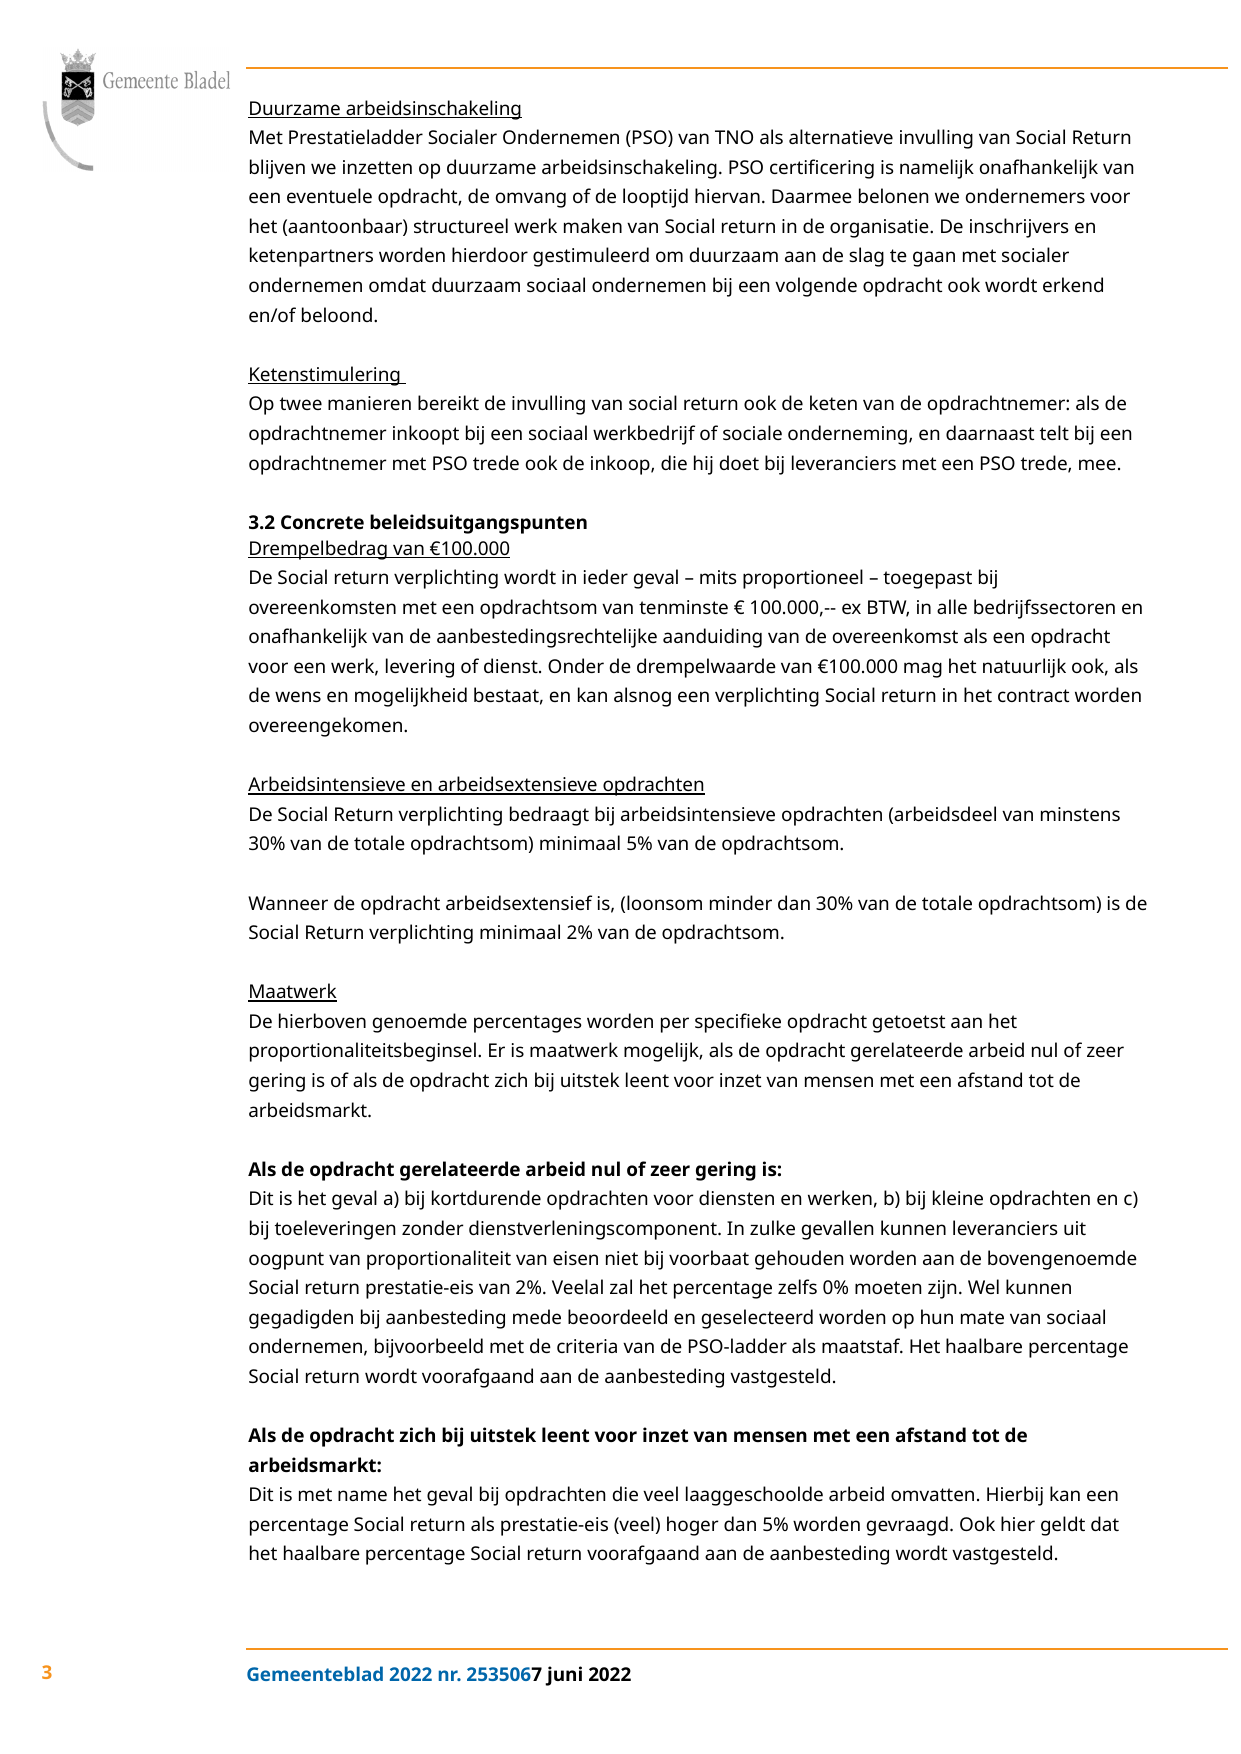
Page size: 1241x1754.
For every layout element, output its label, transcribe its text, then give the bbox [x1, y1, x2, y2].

text Duurzame arbeidsinschakeling [248, 95, 1152, 121]
picture [41, 47, 231, 172]
text De hierboven genoemde percentages worden per specifieke opdracht getoetst aan het proportionaliteitsbeginsel. Er is maatwerk mogelijk, als de opdracht gerelateerde arbeid nul of zeer gering is of als de opdracht zich bij uitstek leent voor inzet van mensen met een afstand tot de arbeidsmarkt. [248, 1008, 1152, 1122]
text De Social return verplichting wordt in ieder geval – mits proportioneel – toegepast bij overeenkomsten met een opdrachtsom van tenminste € 100.000,-- ex BTW, in alle bedrijfssectoren en onafhankelijk van de aanbestedingsrechtelijke aanduiding van de overeenkomst als een opdracht voor een werk, levering of dienst. Onder de drempelwaarde van €100.000 mag het natuurlijk ook, als de wens en mogelijkheid bestaat, en kan alsnog een verplichting Social return in het contract worden overeengekomen. [248, 564, 1152, 738]
text Dit is met name het geval bij opdrachten die veel laaggeschoolde arbeid omvatten. Hierbij kan een percentage Social return als prestatie-eis (veel) hoger dan 5% worden gevraagd. Ook hier geldt dat het haalbare percentage Social return voorafgaand aan de aanbesteding wordt vastgesteld. [248, 1481, 1152, 1566]
text Wanneer de opdracht arbeidsextensief is, (loonsom minder dan 30% van de totale opdrachtsom) is de Social Return verplichting minimaal 2% van de opdrachtsom. [248, 890, 1152, 945]
text Dit is het geval a) bij kortdurende opdrachten voor diensten en werken, b) bij kleine opdrachten en c) bij toeleveringen zonder dienstverleningscomponent. In zulke gevallen kunnen leveranciers uit oogpunt van proportionaliteit van eisen niet bij voorbaat gehouden worden aan de bovengenoemde Social return prestatie-eis van 2%. Veelal zal het percentage zelfs 0% moeten zijn. Wel kunnen gegadigden bij aanbesteding mede beoordeeld en geselecteerd worden op hun mate van sociaal ondernemen, bijvoorbeeld met de criteria van de PSO-ladder als maatstaf. Het haalbare percentage Social return wordt voorafgaand aan de aanbesteding vastgesteld. [248, 1186, 1152, 1389]
text Met Prestatieladder Socialer Ondernemen (PSO) van TNO als alternatieve invulling van Social Return blijven we inzetten op duurzame arbeidsinschakeling. PSO certificering is namelijk onafhankelijk van een eventuele opdracht, de omvang of de looptijd hiervan. Daarmee belonen we ondernemers voor het (aantoonbaar) structureel werk maken van Social return in de organisatie. De inschrijvers en ketenpartners worden hierdoor gestimuleerd om duurzaam aan de slag te gaan met socialer ondernemen omdat duurzaam sociaal ondernemen bij een volgende opdracht ook wordt erkend en/of beloond. [248, 124, 1152, 328]
text Als de opdracht gerelateerde arbeid nul of zeer gering is: [248, 1156, 1152, 1182]
text Drempelbedrag van €100.000 [248, 535, 1152, 560]
text Ketenstimulering [248, 361, 1152, 387]
text Als de opdracht zich bij uitstek leent voor inzet van mensen met een afstand tot de arbeidsmarkt: [248, 1422, 1152, 1477]
text Op twee manieren bereikt de invulling van social return ook de keten van de opdrachtnemer: als de opdrachtnemer inkoopt bij een sociaal werkbedrijf of sociale onderneming, en daarnaast telt bij een opdrachtnemer met PSO trede ook de inkoop, die hij doet bij leveranciers met een PSO trede, mee. [248, 391, 1152, 476]
text Arbeidsintensieve en arbeidsextensieve opdrachten [248, 771, 1152, 797]
text 3.2 Concrete beleidsuitgangspunten [248, 509, 1152, 535]
text De Social Return verplichting bedraagt bij arbeidsintensieve opdrachten (arbeidsdeel van minstens 30% van de totale opdrachtsom) minimaal 5% van de opdrachtsom. [248, 801, 1152, 856]
text Maatwerk [248, 978, 1152, 1004]
